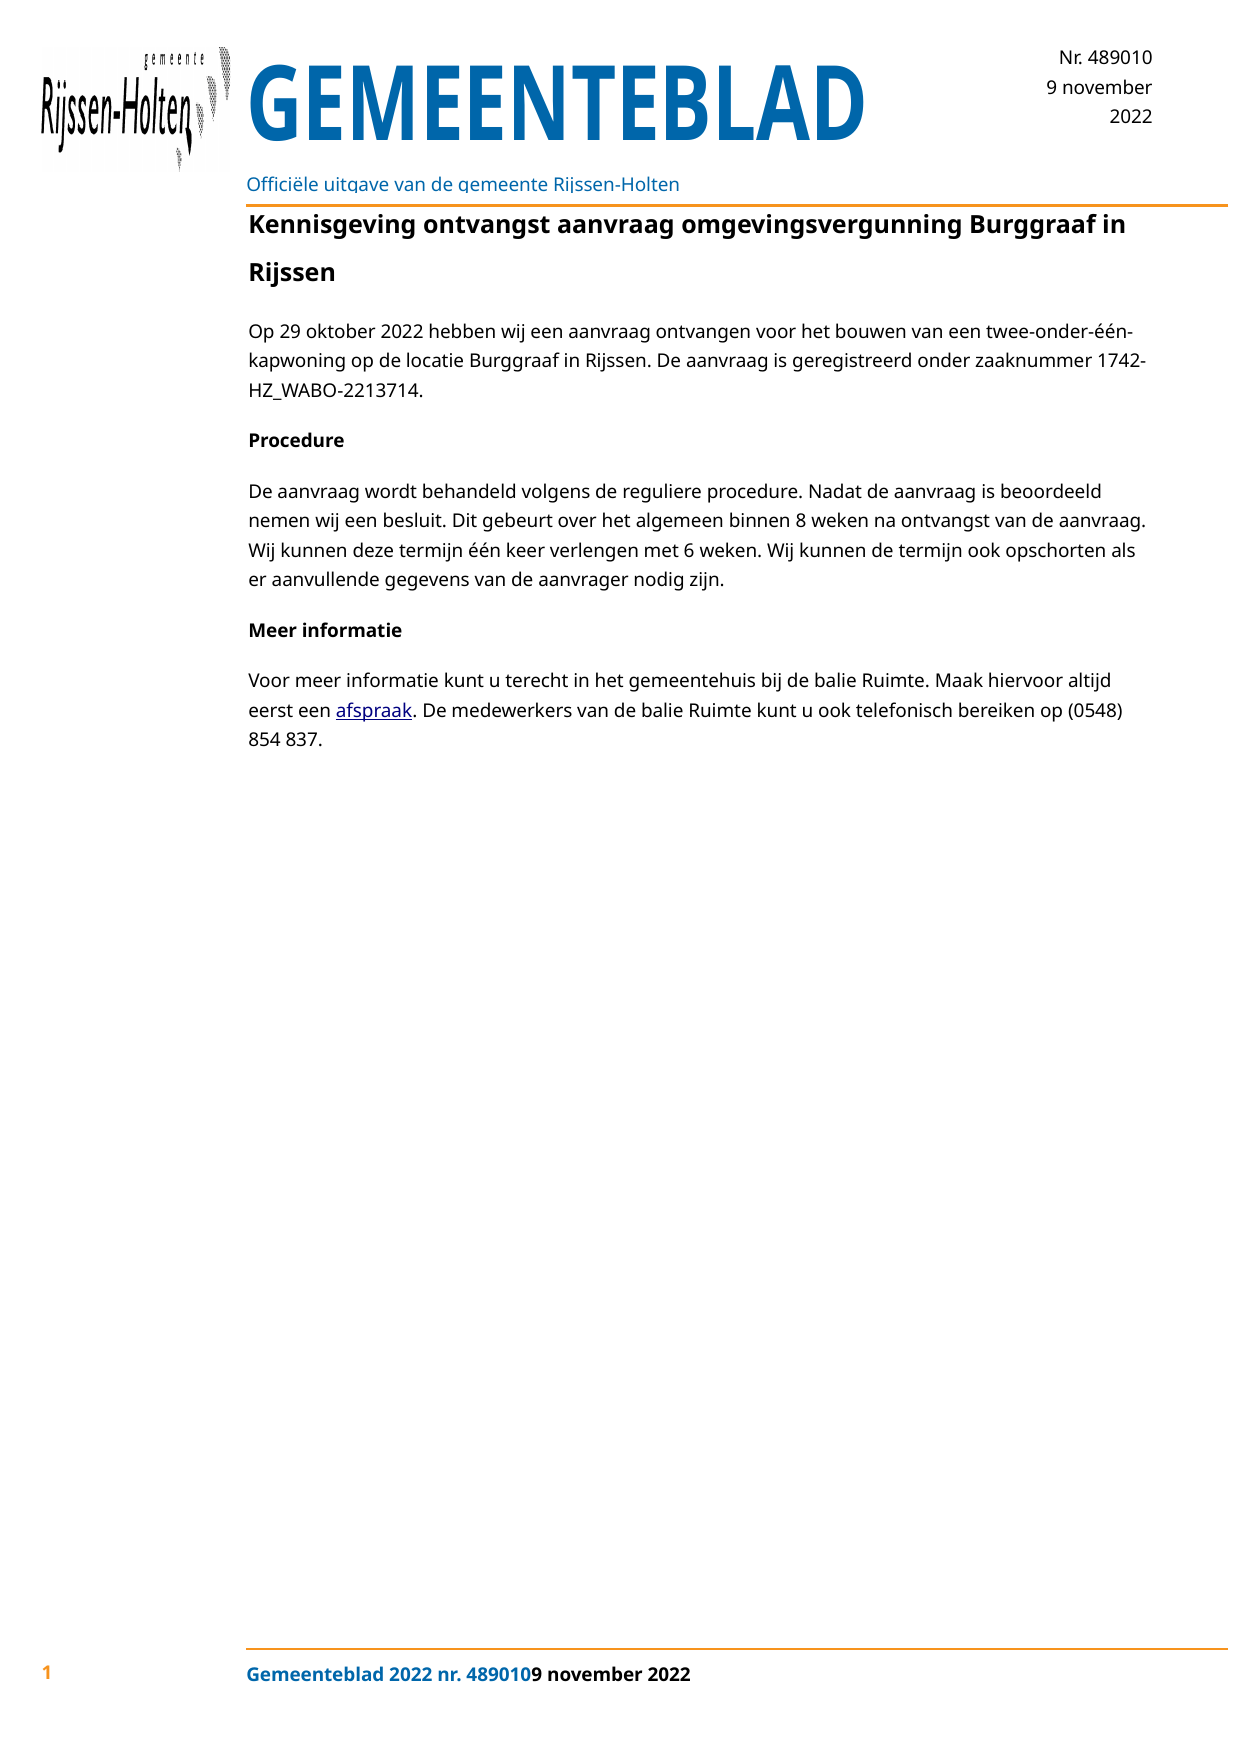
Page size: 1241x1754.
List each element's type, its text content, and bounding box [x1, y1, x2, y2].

text Voor meer informatie kunt u terecht in het gemeentehuis bij de balie Ruimte. Maak hiervoor altijd eerst een afspraak. De medewerkers van de balie Ruimte kunt u ook telefonisch bereiken op (0548) 854 837. [248, 667, 1152, 752]
picture [41, 47, 231, 172]
text De aanvraag wordt behandeld volgens de reguliere procedure. Nadat de aanvraag is beoordeeld nemen wij een besluit. Dit gebeurt over het algemeen binnen 8 weken na ontvangst van de aanvraag. Wij kunnen deze termijn één keer verlengen met 6 weken. Wij kunnen de termijn ook opschorten als er aanvullende gegevens van de aanvrager nodig zijn. [248, 478, 1152, 592]
text Meer informatie [248, 617, 1152, 643]
text Procedure [248, 427, 1152, 453]
text Kennisgeving ontvangst aanvraag omgevingsvergunning Burggraaf in Rijssen [248, 207, 1152, 288]
text Op 29 oktober 2022 hebben wij een aanvraag ontvangen voor het bouwen van een twee-onder-één-kapwoning op de locatie Burggraaf in Rijssen. De aanvraag is geregistreerd onder zaaknummer 1742-HZ_WABO-2213714. [248, 318, 1152, 403]
